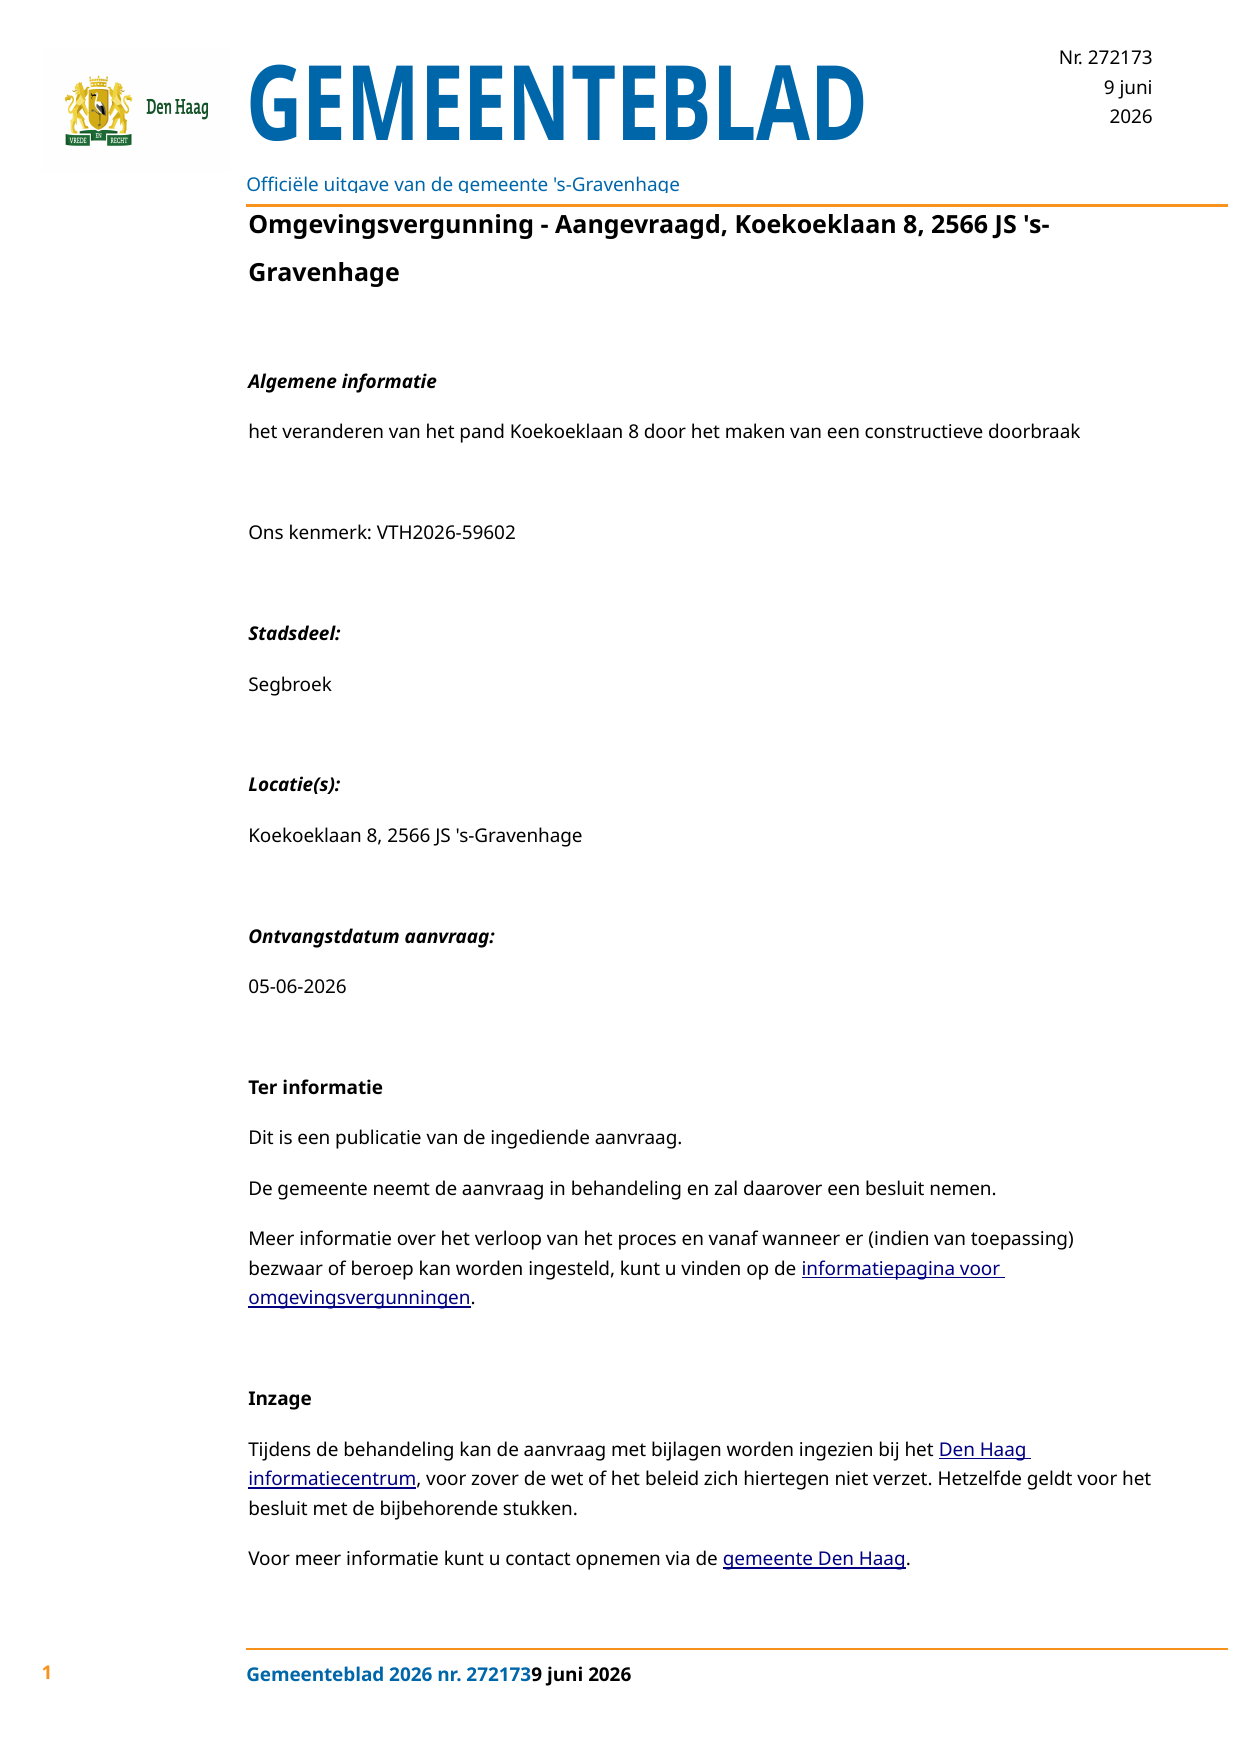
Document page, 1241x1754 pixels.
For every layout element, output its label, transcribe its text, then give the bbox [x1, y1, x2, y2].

text Voor meer informatie kunt u contact opnemen via de gemeente Den Haag. [248, 1545, 1152, 1571]
text Segbroek [248, 671, 1152, 697]
text Algemene informatie [248, 368, 1152, 394]
text Locatie(s): [248, 772, 1152, 797]
text Ons kenmerk: VTH2026-59602 [248, 519, 1152, 545]
text het veranderen van het pand Koekoeklaan 8 door het maken van een constructieve doorbraak [248, 419, 1152, 444]
text Ter informatie [248, 1074, 1152, 1100]
text De gemeente neemt de aanvraag in behandeling en zal daarover een besluit nemen. [248, 1175, 1152, 1201]
text Omgevingsvergunning - Aangevraagd, Koekoeklaan 8, 2566 JS 's-Gravenhage [248, 207, 1152, 288]
text 05-06-2026 [248, 973, 1152, 999]
text Tijdens de behandeling kan de aanvraag met bijlagen worden ingezien bij het Den Haag informatiecentrum, voor zover de wet of het beleid zich hiertegen niet verzet. Hetzelfde geldt voor het besluit met de bijbehorende stukken. [248, 1436, 1152, 1521]
text Inzage [248, 1385, 1152, 1411]
text Meer informatie over het verloop van het proces en vanaf wanneer er (indien van toepassing) bezwaar of beroep kan worden ingesteld, kunt u vinden op de informatiepagina voor omgevingsvergunningen. [248, 1225, 1152, 1310]
text Stadsdeel: [248, 620, 1152, 646]
text Ontvangstdatum aanvraag: [248, 923, 1152, 949]
picture [41, 47, 231, 172]
text Dit is een publicatie van de ingediende aanvraag. [248, 1124, 1152, 1150]
text Koekoeklaan 8, 2566 JS 's-Gravenhage [248, 822, 1152, 848]
